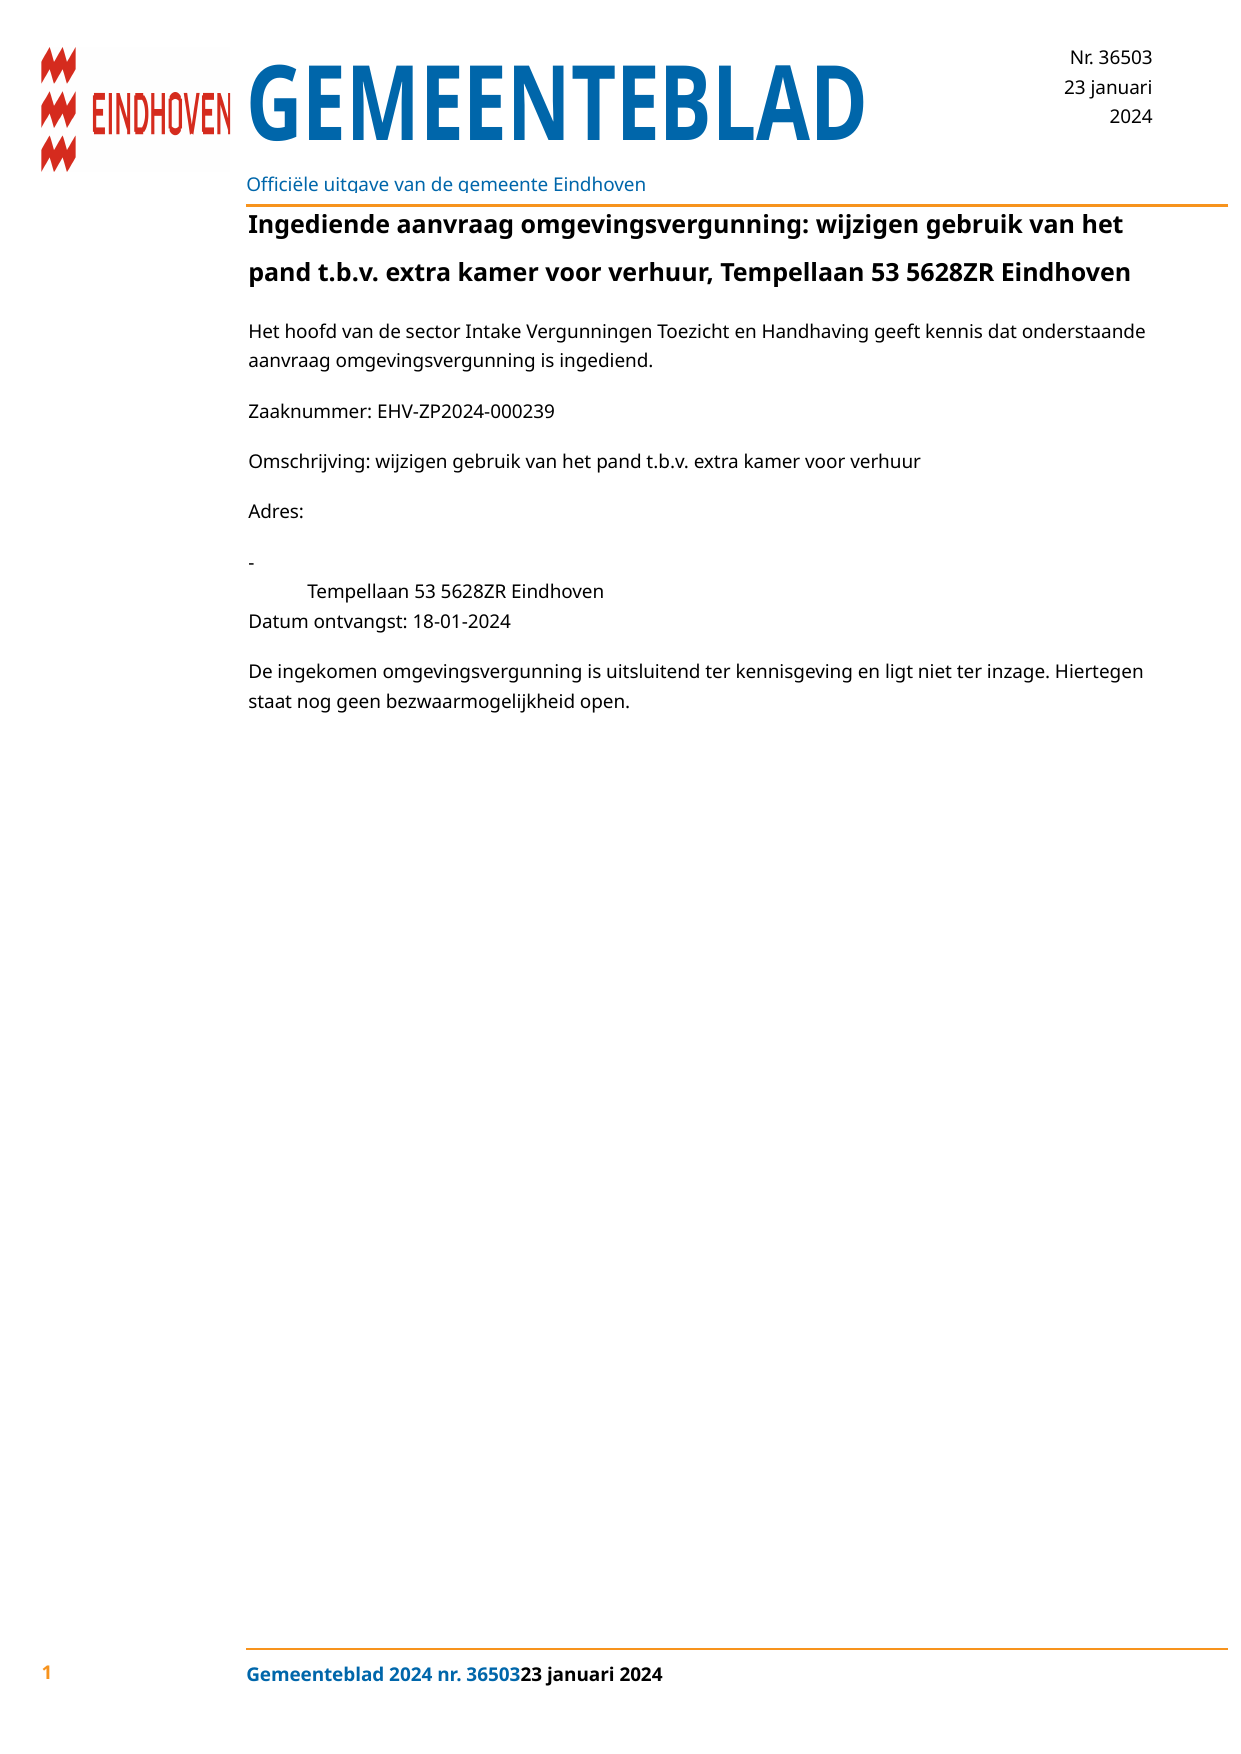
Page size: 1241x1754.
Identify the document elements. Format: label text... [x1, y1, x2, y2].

list Tempellaan 53 5628ZR Eindhoven [248, 579, 1152, 604]
text Adres: [248, 499, 1152, 524]
text De ingekomen omgevingsvergunning is uitsluitend ter kennisgeving en ligt niet ter inzage. Hiertegen staat nog geen bezwaarmogelijkheid open. [248, 659, 1152, 714]
text Het hoofd van de sector Intake Vergunningen Toezicht en Handhaving geeft kennis dat onderstaande aanvraag omgevingsvergunning is ingediend. [248, 318, 1152, 373]
text Zaaknummer: EHV-ZP2024-000239 [248, 398, 1152, 424]
text Omschrijving: wijzigen gebruik van het pand t.b.v. extra kamer voor verhuur [248, 448, 1152, 474]
text Datum ontvangst: 18-01-2024 [248, 608, 1152, 634]
picture [41, 47, 231, 172]
text Ingediende aanvraag omgevingsvergunning: wijzigen gebruik van het pand t.b.v. extra kamer voor verhuur, Tempellaan 53 5628ZR Eindhoven [248, 207, 1152, 288]
